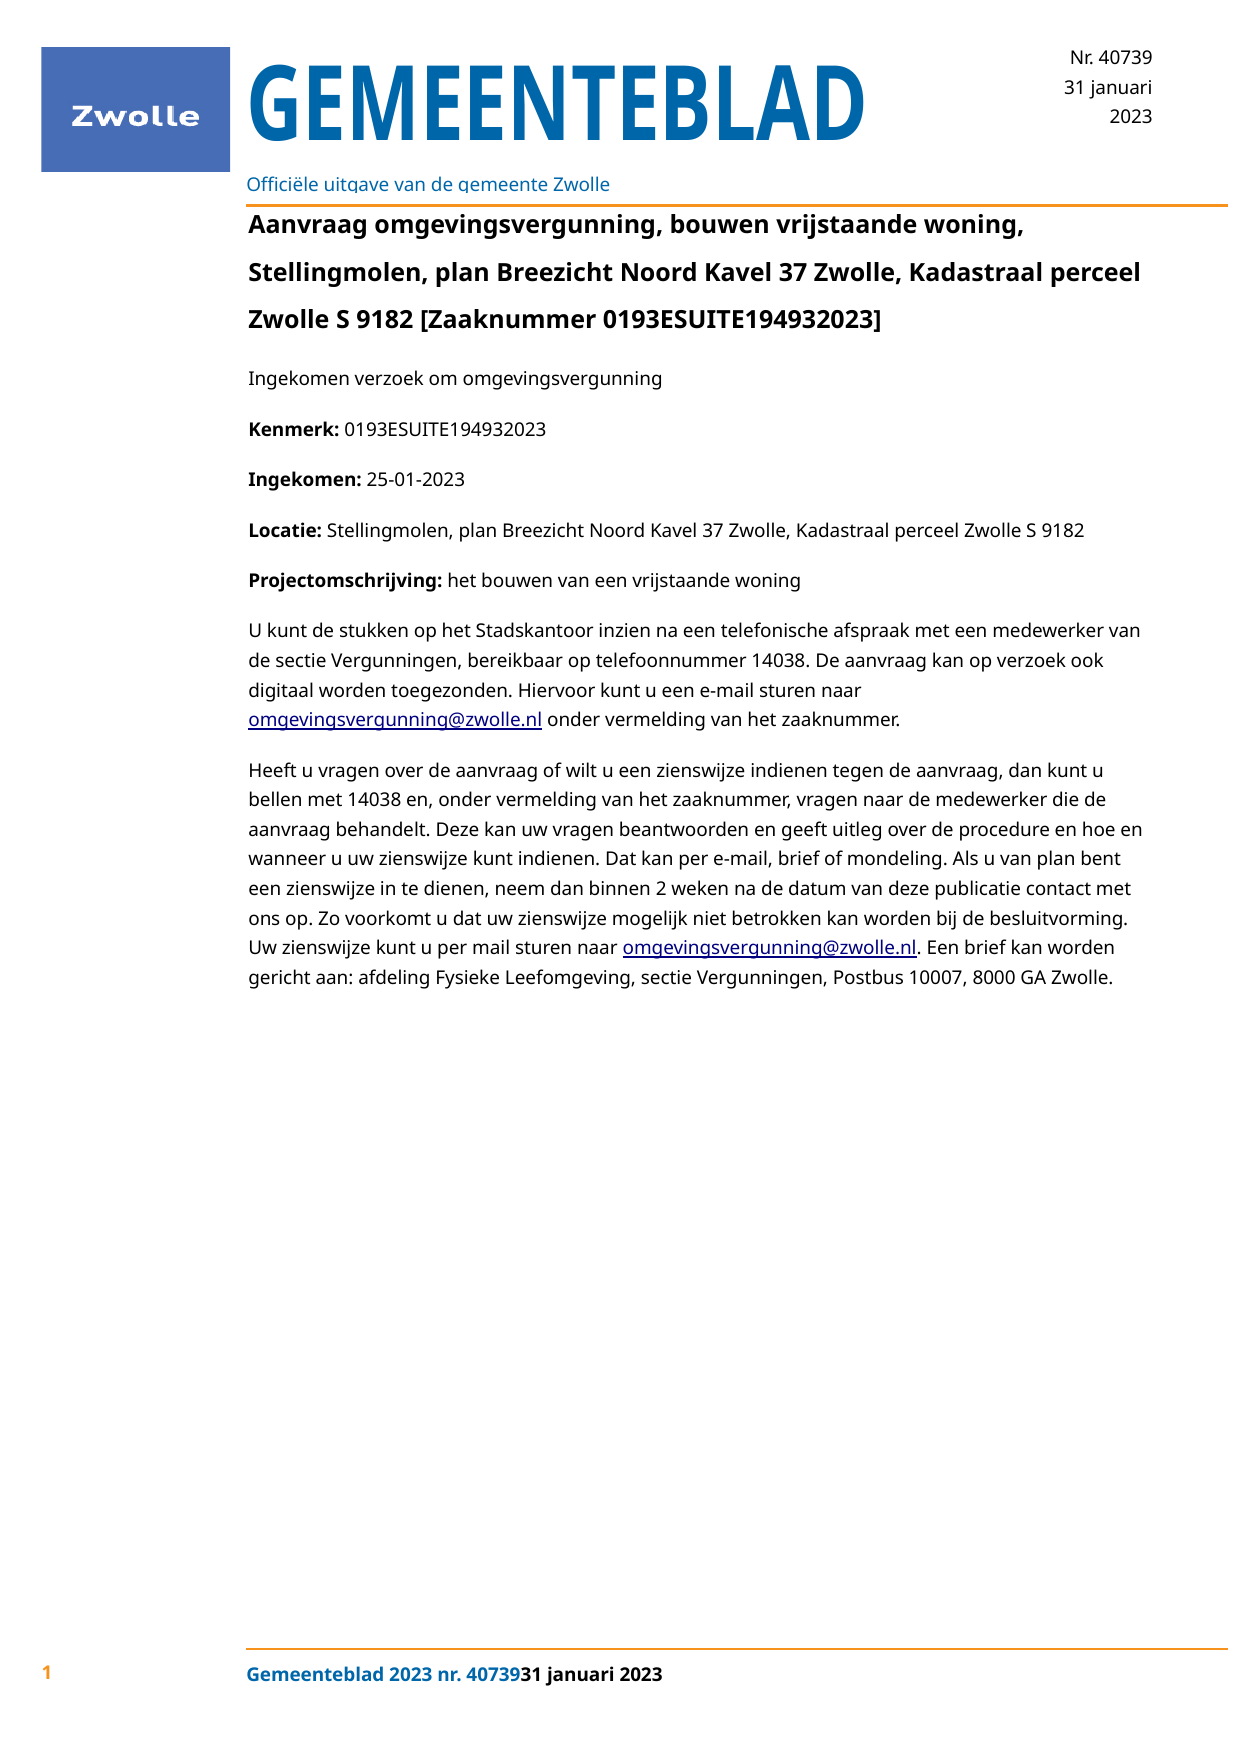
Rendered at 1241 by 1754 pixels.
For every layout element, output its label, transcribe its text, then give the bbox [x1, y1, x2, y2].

text Locatie: Stellingmolen, plan Breezicht Noord Kavel 37 Zwolle, Kadastraal perceel Zwolle S 9182 [248, 517, 1152, 542]
text U kunt de stukken op het Stadskantoor inzien na een telefonische afspraak met een medewerker van de sectie Vergunningen, bereikbaar op telefoonnummer 14038. De aanvraag kan op verzoek ook digitaal worden toegezonden. Hiervoor kunt u een e-mail sturen naar omgevingsvergunning@zwolle.nl onder vermelding van het zaaknummer. [248, 618, 1152, 732]
text Kenmerk: 0193ESUITE194932023 [248, 416, 1152, 442]
text Ingekomen verzoek om omgevingsvergunning [248, 366, 1152, 391]
text Aanvraag omgevingsvergunning, bouwen vrijstaande woning, Stellingmolen, plan Breezicht Noord Kavel 37 Zwolle, Kadastraal perceel Zwolle S 9182 [Zaaknummer 0193ESUITE194932023] [248, 207, 1152, 336]
text Projectomschrijving: het bouwen van een vrijstaande woning [248, 567, 1152, 593]
text Ingekomen: 25-01-2023 [248, 466, 1152, 492]
text Heeft u vragen over de aanvraag of wilt u een zienswijze indienen tegen de aanvraag, dan kunt u bellen met 14038 en, onder vermelding van het zaaknummer, vragen naar de medewerker die de aanvraag behandelt. Deze kan uw vragen beantwoorden en geeft uitleg over de procedure en hoe en wanneer u uw zienswijze kunt indienen. Dat kan per e-mail, brief of mondeling. Als u van plan bent een zienswijze in te dienen, neem dan binnen 2 weken na de datum van deze publicatie contact met ons op. Zo voorkomt u dat uw zienswijze mogelijk niet betrokken kan worden bij de besluitvorming. Uw zienswijze kunt u per mail sturen naar omgevingsvergunning@zwolle.nl. Een brief kan worden gericht aan: afdeling Fysieke Leefomgeving, sectie Vergunningen, Postbus 10007, 8000 GA Zwolle. [248, 757, 1152, 989]
picture [41, 47, 231, 172]
